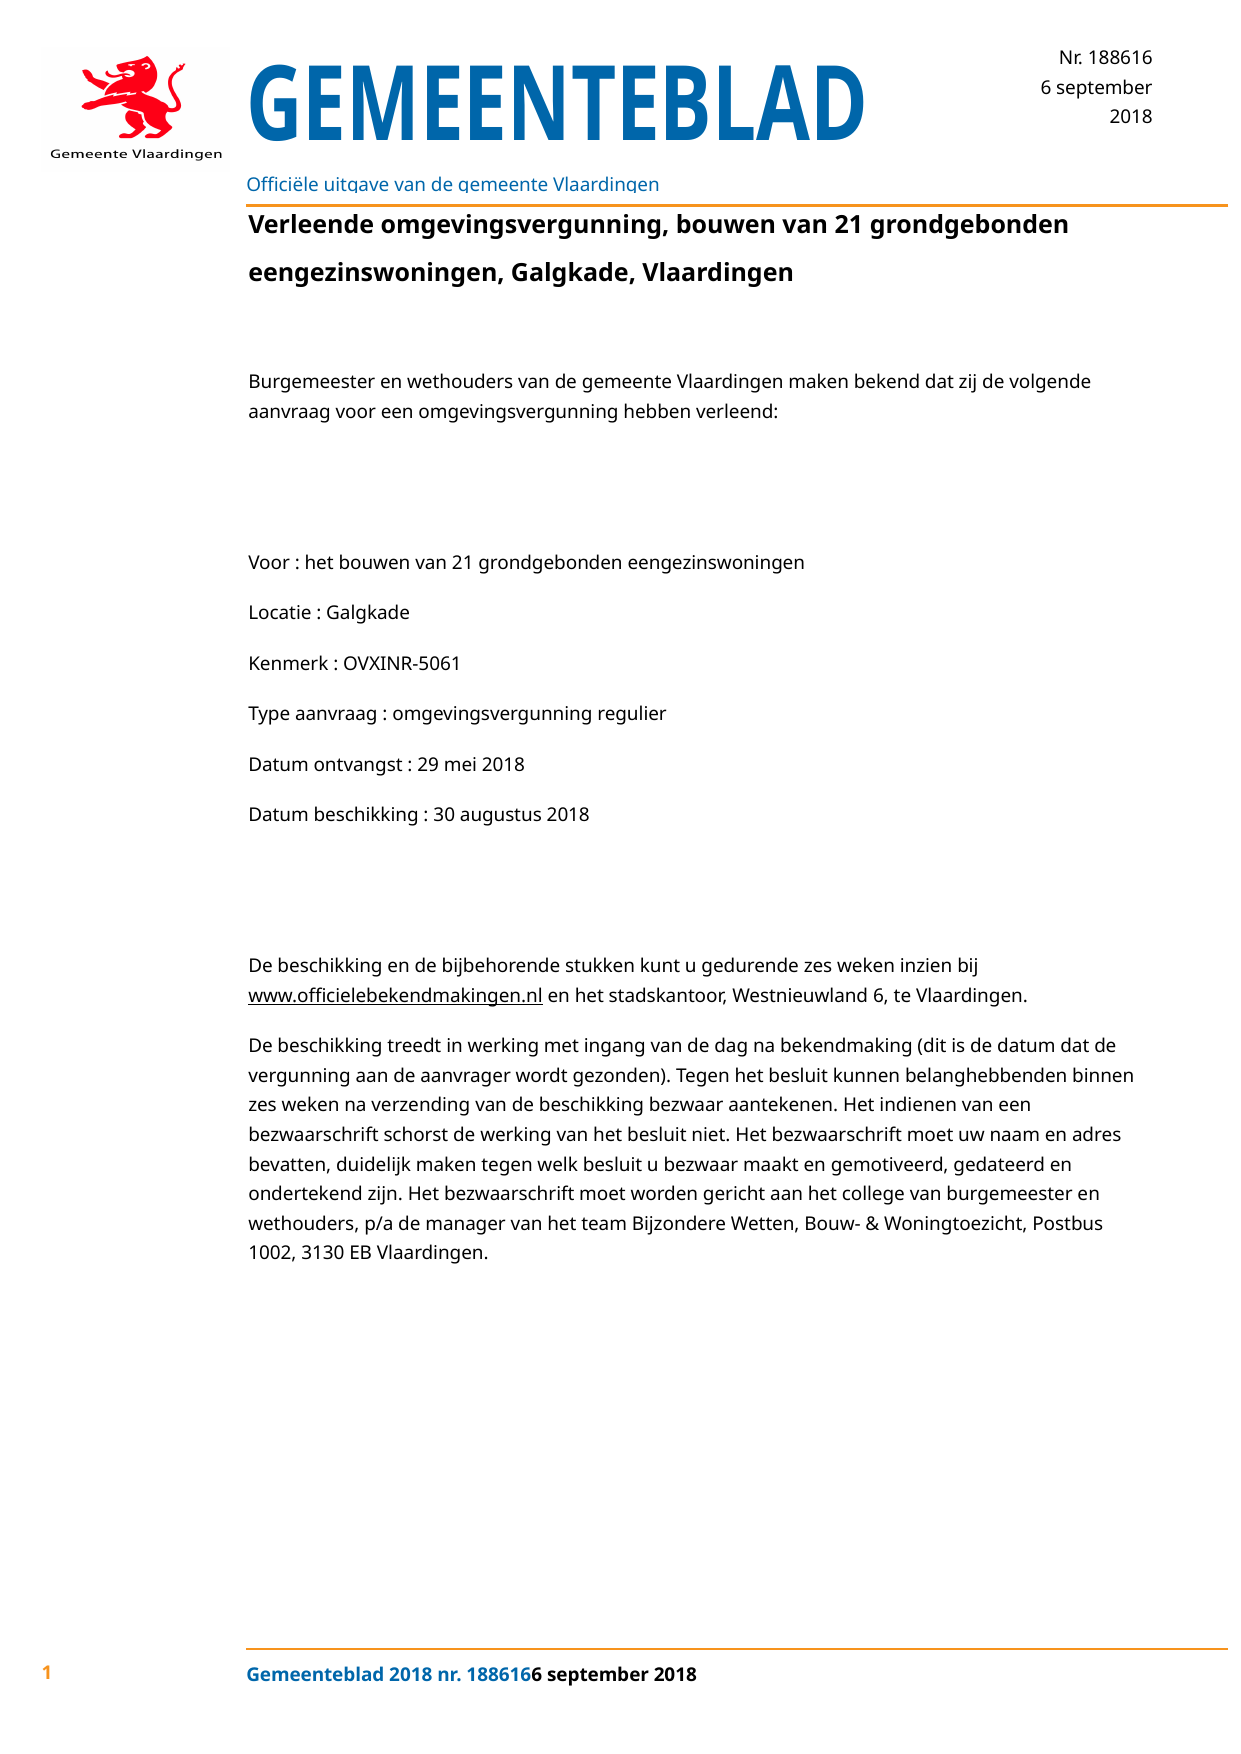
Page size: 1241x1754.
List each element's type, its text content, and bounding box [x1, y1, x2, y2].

text Locatie : Galgkade [248, 599, 1152, 625]
text Datum beschikking : 30 augustus 2018 [248, 801, 1152, 827]
text Kenmerk : OVXINR-5061 [248, 650, 1152, 676]
text Burgemeester en wethouders van de gemeente Vlaardingen maken bekend dat zij de volgende aanvraag voor een omgevingsvergunning hebben verleend: [248, 368, 1152, 424]
picture [41, 47, 231, 172]
text Type aanvraag : omgevingsvergunning regulier [248, 700, 1152, 726]
text De beschikking treedt in werking met ingang van de dag na bekendmaking (dit is de datum dat de vergunning aan de aanvrager wordt gezonden). Tegen het besluit kunnen belanghebbenden binnen zes weken na verzending van de beschikking bezwaar aantekenen. Het indienen van een bezwaarschrift schorst de werking van het besluit niet. Het bezwaarschrift moet uw naam en adres bevatten, duidelijk maken tegen welk besluit u bezwaar maakt en gemotiveerd, gedateerd en ondertekend zijn. Het bezwaarschrift moet worden gericht aan het college van burgemeester en wethouders, p/a de manager van het team Bijzondere Wetten, Bouw- & Woningtoezicht, Postbus 1002, 3130 EB Vlaardingen. [248, 1032, 1152, 1265]
text Voor : het bouwen van 21 grondgebonden eengezinswoningen [248, 549, 1152, 575]
text De beschikking en de bijbehorende stukken kunt u gedurende zes weken inzien bij www.officielebekendmakingen.nl en het stadskantoor, Westnieuwland 6, te Vlaardingen. [248, 952, 1152, 1008]
text Datum ontvangst : 29 mei 2018 [248, 751, 1152, 777]
text Verleende omgevingsvergunning, bouwen van 21 grondgebonden eengezinswoningen, Galgkade, Vlaardingen [248, 207, 1152, 288]
